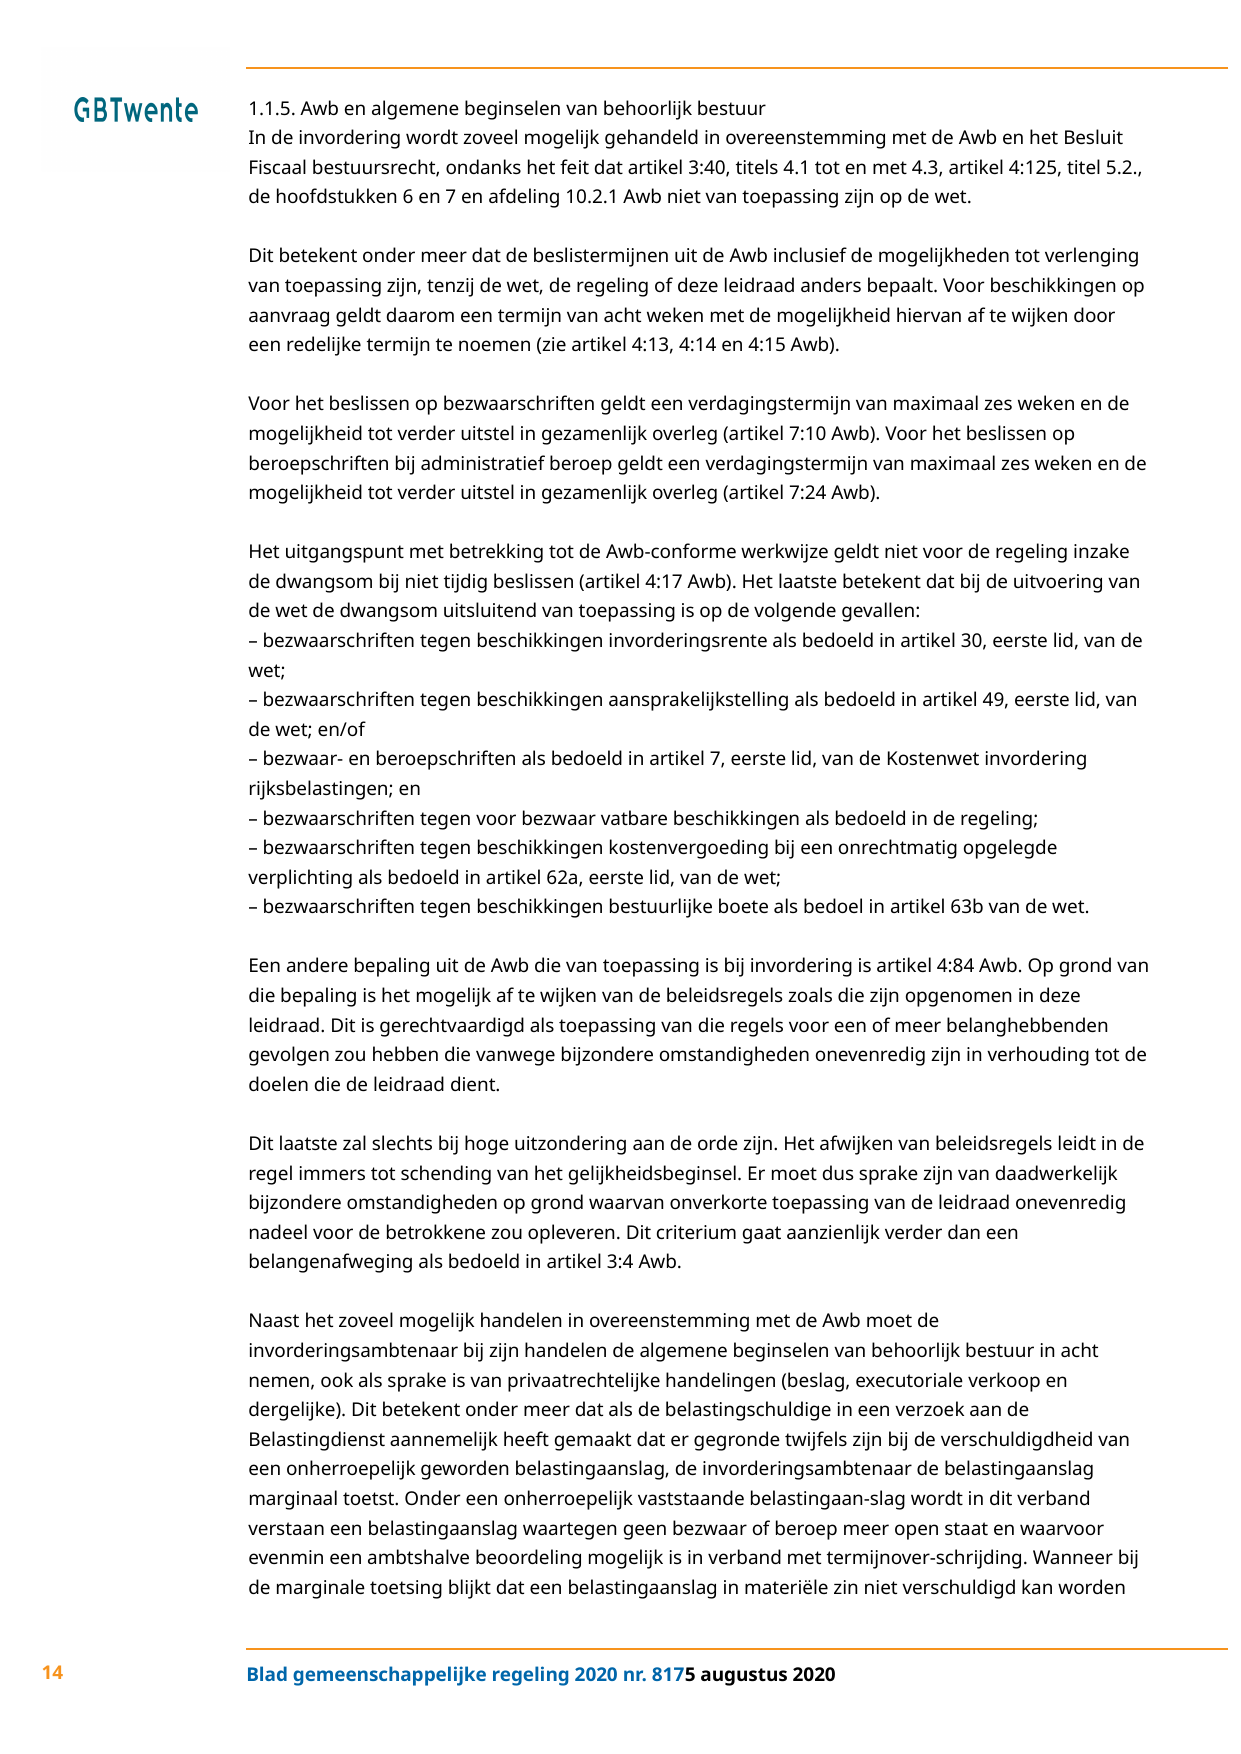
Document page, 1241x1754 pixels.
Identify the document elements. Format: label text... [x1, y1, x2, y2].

text – bezwaarschriften tegen voor bezwaar vatbare beschikkingen als bedoeld in de regeling; [248, 805, 1152, 831]
text – bezwaarschriften tegen beschikkingen bestuurlijke boete als bedoel in artikel 63b van de wet. [248, 893, 1152, 919]
text Het uitgangspunt met betrekking tot de Awb-conforme werkwijze geldt niet voor de regeling inzake de dwangsom bij niet tijdig beslissen (artikel 4:17 Awb). Het laatste betekent dat bij de uitvoering van de wet de dwangsom uitsluitend van toepassing is op de volgende gevallen: [248, 538, 1152, 623]
text In de invordering wordt zoveel mogelijk gehandeld in overeenstemming met de Awb en het Besluit Fiscaal bestuursrecht, ondanks het feit dat artikel 3:40, titels 4.1 tot en met 4.3, artikel 4:125, titel 5.2., de hoofdstukken 6 en 7 en afdeling 10.2.1 Awb niet van toepassing zijn op de wet. [248, 124, 1152, 209]
text – bezwaarschriften tegen beschikkingen aansprakelijkstelling als bedoeld in artikel 49, eerste lid, van de wet; en/of [248, 686, 1152, 742]
text Voor het beslissen op bezwaarschriften geldt een verdagingstermijn van maximaal zes weken en de mogelijkheid tot verder uitstel in gezamenlijk overleg (artikel 7:10 Awb). Voor het beslissen op beroepschriften bij administratief beroep geldt een verdagingstermijn van maximaal zes weken en de mogelijkheid tot verder uitstel in gezamenlijk overleg (artikel 7:24 Awb). [248, 391, 1152, 505]
text – bezwaarschriften tegen beschikkingen kostenvergoeding bij een onrechtmatig opgelegde verplichting als bedoeld in artikel 62a, eerste lid, van de wet; [248, 834, 1152, 890]
text Een andere bepaling uit de Awb die van toepassing is bij invordering is artikel 4:84 Awb. Op grond van die bepaling is het mogelijk af te wijken van de beleidsregels zoals die zijn opgenomen in deze leidraad. Dit is gerechtvaardigd als toepassing van die regels voor een of meer belanghebbenden gevolgen zou hebben die vanwege bijzondere omstandigheden onevenredig zijn in verhouding tot de doelen die de leidraad dient. [248, 953, 1152, 1097]
text Dit laatste zal slechts bij hoge uitzondering aan de orde zijn. Het afwijken van beleidsregels leidt in de regel immers tot schending van het gelijkheidsbeginsel. Er moet dus sprake zijn van daadwerkelijk bijzondere omstandigheden op grond waarvan onverkorte toepassing van de leidraad onevenredig nadeel voor de betrokkene zou opleveren. Dit criterium gaat aanzienlijk verder dan een belangenafweging als bedoeld in artikel 3:4 Awb. [248, 1130, 1152, 1274]
picture [41, 47, 231, 172]
text Dit betekent onder meer dat de beslistermijnen uit de Awb inclusief de mogelijkheden tot verlenging van toepassing zijn, tenzij de wet, de regeling of deze leidraad anders bepaalt. Voor beschikkingen op aanvraag geldt daarom een termijn van acht weken met de mogelijkheid hiervan af te wijken door een redelijke termijn te noemen (zie artikel 4:13, 4:14 en 4:15 Awb). [248, 243, 1152, 357]
text – bezwaarschriften tegen beschikkingen invorderingsrente als bedoeld in artikel 30, eerste lid, van de wet; [248, 627, 1152, 683]
text Naast het zoveel mogelijk handelen in overeenstemming met de Awb moet de invorderingsambtenaar bij zijn handelen de algemene beginselen van behoorlijk bestuur in acht nemen, ook als sprake is van privaatrechtelijke handelingen (beslag, executoriale verkoop en dergelijke). Dit betekent onder meer dat als de belastingschuldige in een verzoek aan de Belastingdienst aannemelijk heeft gemaakt dat er gegronde twijfels zijn bij de verschuldigdheid van een onherroepelijk geworden belastingaanslag, de invorderingsambtenaar de belastingaanslag marginaal toetst. Onder een onherroepelijk vaststaande belastingaan-slag wordt in dit verband verstaan een belastingaanslag waartegen geen bezwaar of beroep meer open staat en waarvoor evenmin een ambtshalve beoordeling mogelijk is in verband met termijnover-schrijding. Wanneer bij de marginale toetsing blijkt dat een belastingaanslag in materiële zin niet verschuldigd kan worden [248, 1308, 1152, 1600]
text 1.1.5. Awb en algemene beginselen van behoorlijk bestuur [248, 95, 1152, 121]
text – bezwaar- en beroepschriften als bedoeld in artikel 7, eerste lid, van de Kostenwet invordering rijksbelastingen; en [248, 746, 1152, 801]
